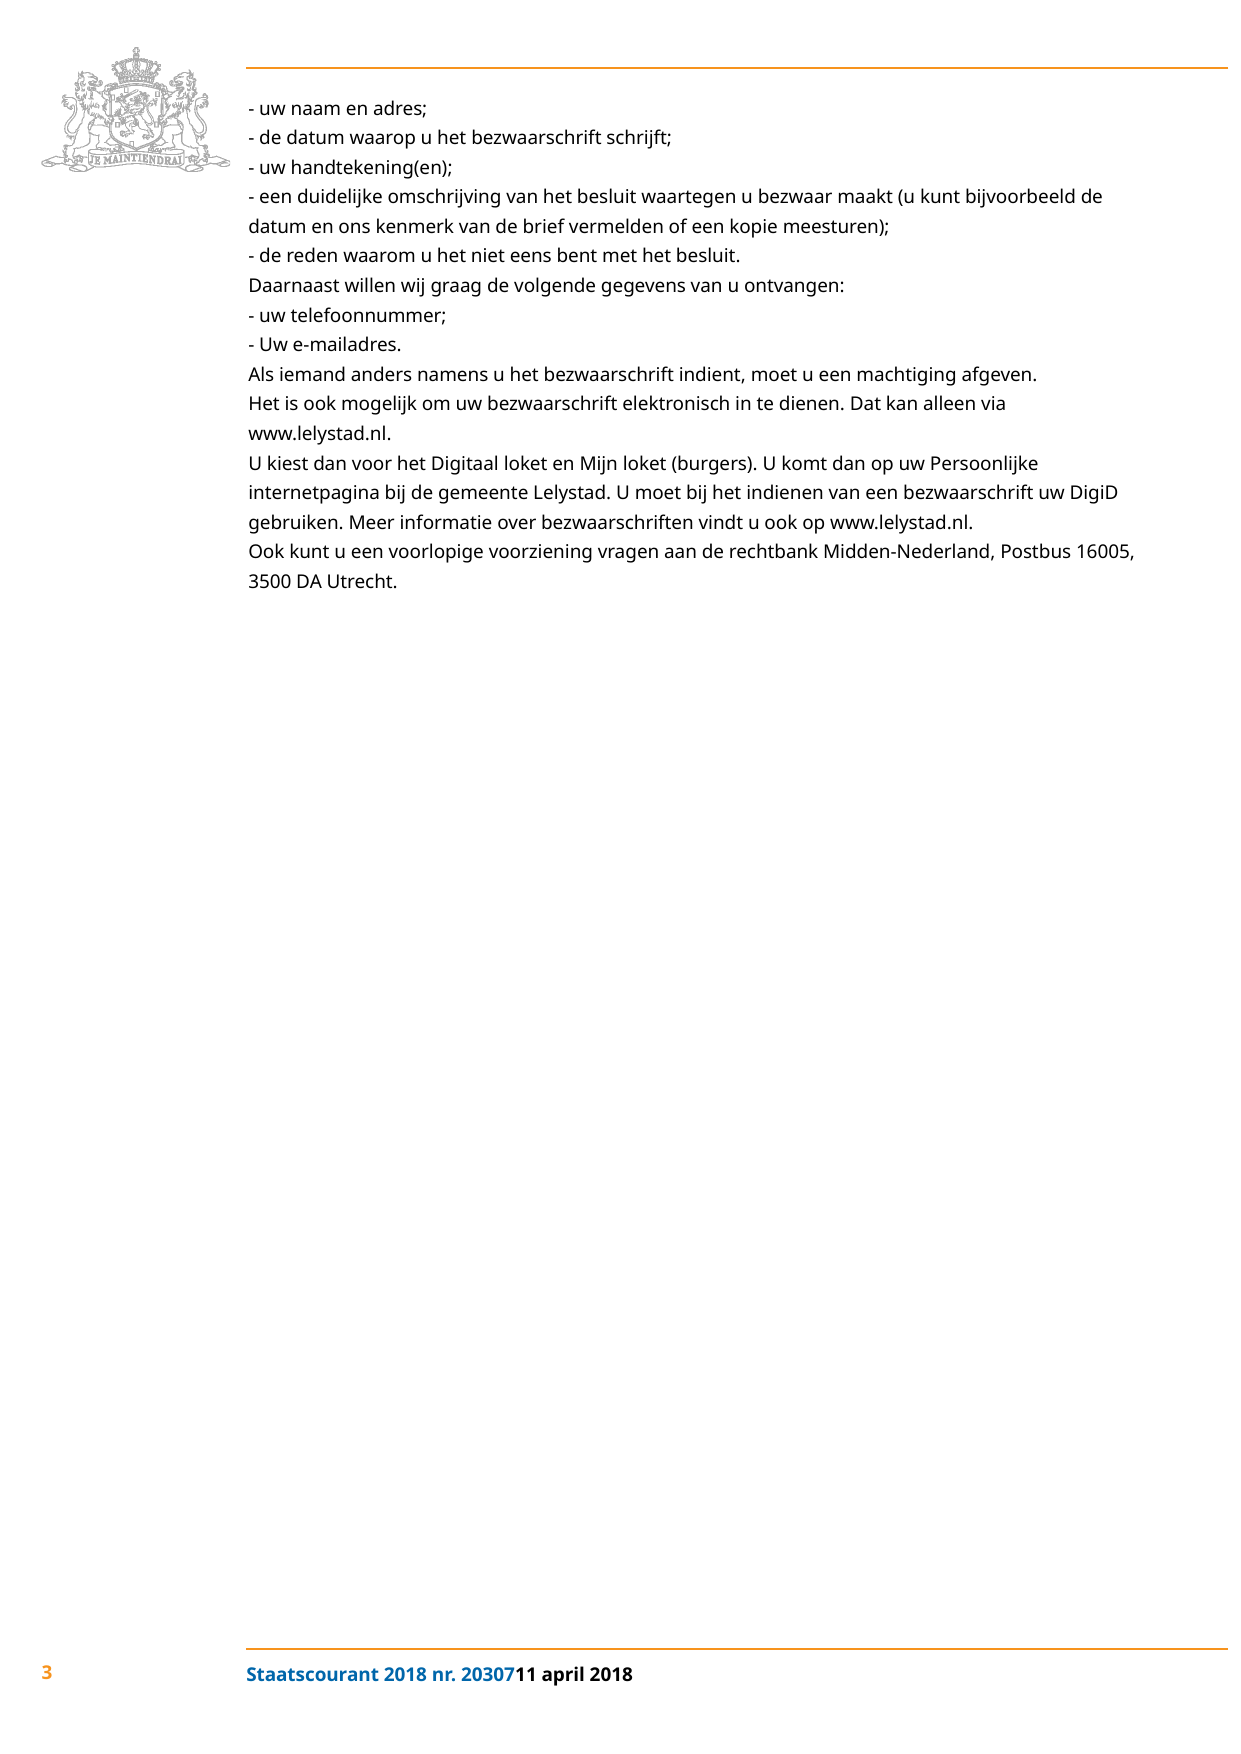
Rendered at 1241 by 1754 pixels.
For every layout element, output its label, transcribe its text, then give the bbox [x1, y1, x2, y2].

text - Uw e-mailadres. [248, 331, 1152, 357]
text - uw naam en adres; [248, 95, 1152, 121]
text - de reden waarom u het niet eens bent met het besluit. [248, 243, 1152, 268]
text Het is ook mogelijk om uw bezwaarschrift elektronisch in te dienen. Dat kan alleen via www.lelystad.nl. [248, 391, 1152, 446]
text - een duidelijke omschrijving van het besluit waartegen u bezwaar maakt (u kunt bijvoorbeeld de datum en ons kenmerk van de brief vermelden of een kopie meesturen); [248, 183, 1152, 239]
text - uw telefoonnummer; [248, 302, 1152, 328]
text Daarnaast willen wij graag de volgende gegevens van u ontvangen: [248, 272, 1152, 298]
text - uw handtekening(en); [248, 154, 1152, 180]
text Als iemand anders namens u het bezwaarschrift indient, moet u een machtiging afgeven. [248, 361, 1152, 387]
picture [41, 47, 231, 172]
text - de datum waarop u het bezwaarschrift schrijft; [248, 124, 1152, 150]
text U kiest dan voor het Digitaal loket en Mijn loket (burgers). U komt dan op uw Persoonlijke internetpagina bij de gemeente Lelystad. U moet bij het indienen van een bezwaarschrift uw DigiD gebruiken. Meer informatie over bezwaarschriften vindt u ook op www.lelystad.nl. [248, 450, 1152, 535]
text Ook kunt u een voorlopige voorziening vragen aan de rechtbank Midden-Nederland, Postbus 16005, 3500 DA Utrecht. [248, 538, 1152, 594]
